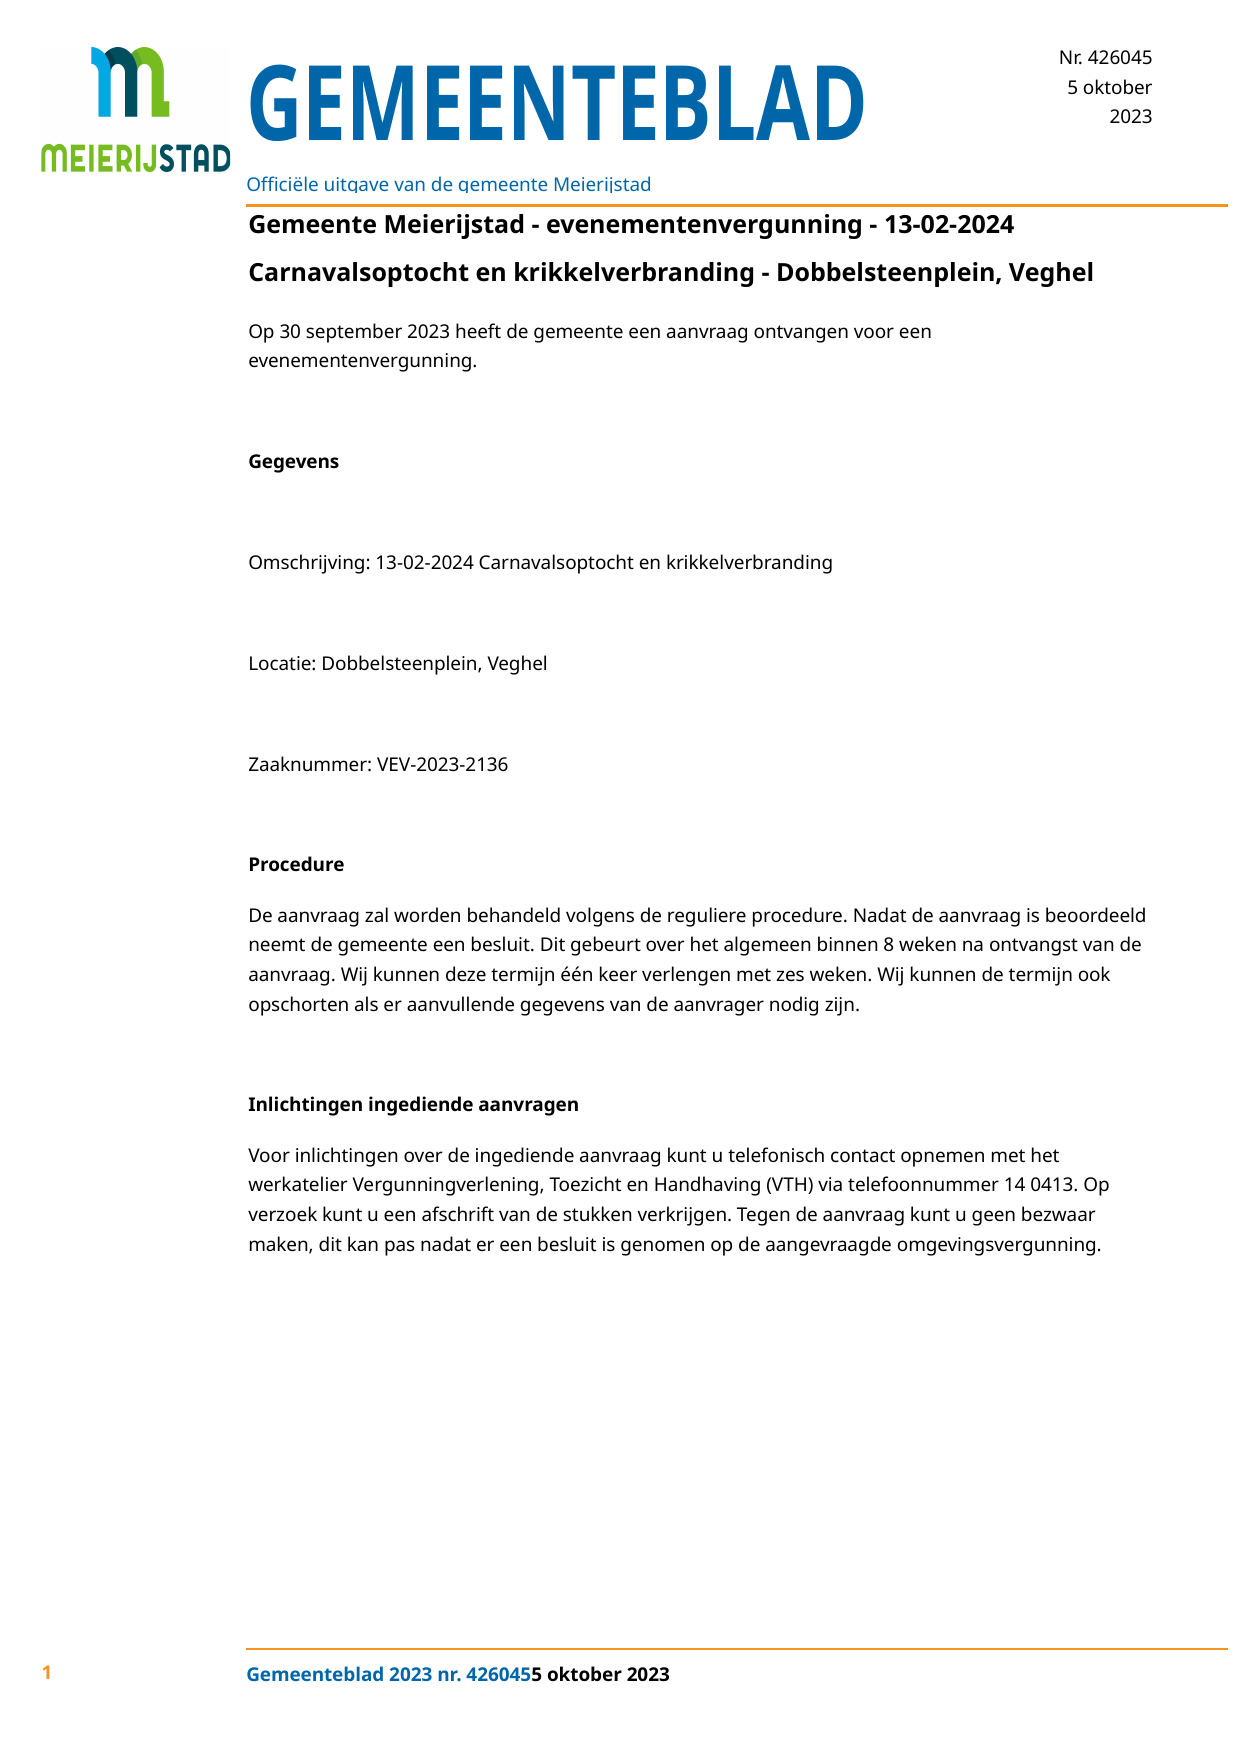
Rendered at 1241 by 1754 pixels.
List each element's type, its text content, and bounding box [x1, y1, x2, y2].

text Gemeente Meierijstad - evenementenvergunning - 13-02-2024 Carnavalsoptocht en krikkelverbranding - Dobbelsteenplein, Veghel [248, 207, 1152, 288]
text Procedure [248, 852, 1152, 877]
text Op 30 september 2023 heeft de gemeente een aanvraag ontvangen voor een evenementenvergunning. [248, 318, 1152, 373]
text Omschrijving: 13-02-2024 Carnavalsoptocht en krikkelverbranding [248, 549, 1152, 575]
text De aanvraag zal worden behandeld volgens de reguliere procedure. Nadat de aanvraag is beoordeeld neemt de gemeente een besluit. Dit gebeurt over het algemeen binnen 8 weken na ontvangst van de aanvraag. Wij kunnen deze termijn één keer verlengen met zes weken. Wij kunnen de termijn ook opschorten als er aanvullende gegevens van de aanvrager nodig zijn. [248, 902, 1152, 1017]
picture [41, 47, 231, 172]
text Inlichtingen ingediende aanvragen [248, 1092, 1152, 1117]
text Voor inlichtingen over de ingediende aanvraag kunt u telefonisch contact opnemen met het werkatelier Vergunningverlening, Toezicht en Handhaving (VTH) via telefoonnummer 14 0413. Op verzoek kunt u een afschrift van de stukken verkrijgen. Tegen de aanvraag kunt u geen bezwaar maken, dit kan pas nadat er een besluit is genomen op de aangevraagde omgevingsvergunning. [248, 1142, 1152, 1257]
text Gegevens [248, 448, 1152, 474]
text Locatie: Dobbelsteenplein, Veghel [248, 650, 1152, 676]
text Zaaknummer: VEV-2023-2136 [248, 751, 1152, 777]
